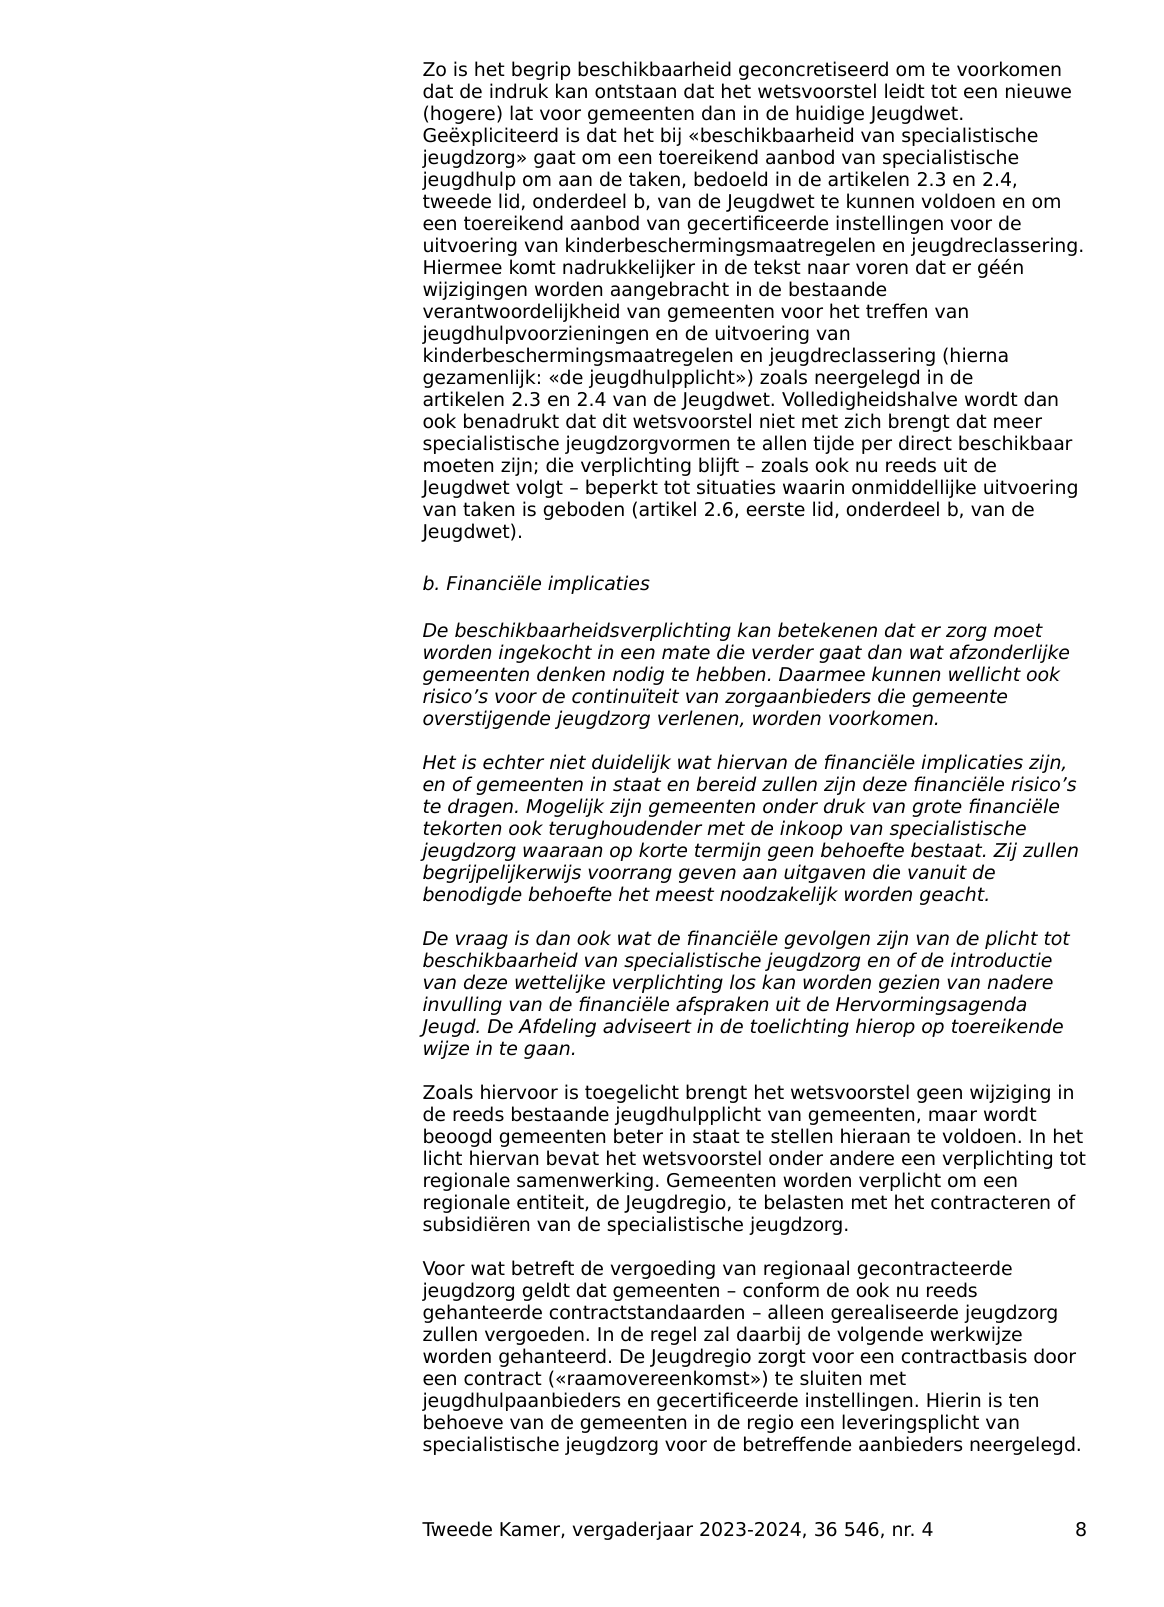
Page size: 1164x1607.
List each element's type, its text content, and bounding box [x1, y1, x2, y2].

text Voor wat betreft de vergoeding van regionaal gecontracteerde jeugdzorg geldt dat gemeenten – conform de ook nu reeds gehanteerde contractstandaarden – alleen gerealiseerde jeugdzorg zullen vergoeden. In de regel zal daarbij de volgende werkwijze worden gehanteerd. De Jeugdregio zorgt voor een contractbasis door een contract («raamovereenkomst») te sluiten met jeugdhulpaanbieders en gecertificeerde instellingen. Hierin is ten behoeve van de gemeenten in de regio een leveringsplicht van specialistische jeugdzorg voor de betreffende aanbieders neergelegd. [422, 1258, 1087, 1456]
text De vraag is dan ook wat de financiële gevolgen zijn van de plicht tot beschikbaarheid van specialistische jeugdzorg en of de introductie van deze wettelijke verplichting los kan worden gezien van nadere invulling van de financiële afspraken uit de Hervormingsagenda Jeugd. De Afdeling adviseert in de toelichting hierop op toereikende wijze in te gaan. [422, 928, 1087, 1059]
text Zoals hiervoor is toegelicht brengt het wetsvoorstel geen wijziging in de reeds bestaande jeugdhulpplicht van gemeenten, maar wordt beoogd gemeenten beter in staat te stellen hieraan te voldoen. In het licht hiervan bevat het wetsvoorstel onder andere een verplichting tot regionale samenwerking. Gemeenten worden verplicht om een regionale entiteit, de Jeugdregio, te belasten met het contracteren of subsidiëren van de specialistische jeugdzorg. [422, 1082, 1087, 1236]
text Zo is het begrip beschikbaarheid geconcretiseerd om te voorkomen dat de indruk kan ontstaan dat het wetsvoorstel leidt tot een nieuwe (hogere) lat voor gemeenten dan in de huidige Jeugdwet. Geëxpliciteerd is dat het bij «beschikbaarheid van specialistische jeugdzorg» gaat om een toereikend aanbod van specialistische jeugdhulp om aan de taken, bedoeld in de artikelen 2.3 en 2.4, tweede lid, onderdeel b, van de Jeugdwet te kunnen voldoen en om een toereikend aanbod van gecertificeerde instellingen voor de uitvoering van kinderbeschermingsmaatregelen en jeugdreclassering. Hiermee komt nadrukkelijker in de tekst naar voren dat er géén wijzigingen worden aangebracht in de bestaande verantwoordelijkheid van gemeenten voor het treffen van jeugdhulpvoorzieningen en de uitvoering van kinderbeschermingsmaatregelen en jeugdreclassering (hierna gezamenlijk: «de jeugdhulpplicht») zoals neergelegd in de artikelen 2.3 en 2.4 van de Jeugdwet. Volledigheidshalve wordt dan ook benadrukt dat dit wetsvoorstel niet met zich brengt dat meer specialistische jeugdzorgvormen te allen tijde per direct beschikbaar moeten zijn; die verplichting blijft – zoals ook nu reeds uit de Jeugdwet volgt – beperkt tot situaties waarin onmiddellijke uitvoering van taken is geboden (artikel 2.6, eerste lid, onderdeel b, van de Jeugdwet). [422, 59, 1087, 543]
text Het is echter niet duidelijk wat hiervan de financiële implicaties zijn, en of gemeenten in staat en bereid zullen zijn deze financiële risico’s te dragen. Mogelijk zijn gemeenten onder druk van grote financiële tekorten ook terughoudender met de inkoop van specialistische jeugdzorg waaraan op korte termijn geen behoefte bestaat. Zij zullen begrijpelijkerwijs voorrang geven aan uitgaven die vanuit de benodigde behoefte het meest noodzakelijk worden geacht. [422, 752, 1087, 906]
text De beschikbaarheidsverplichting kan betekenen dat er zorg moet worden ingekocht in een mate die verder gaat dan wat afzonderlijke gemeenten denken nodig te hebben. Daarmee kunnen wellicht ook risico’s voor de continuïteit van zorgaanbieders die gemeente overstijgende jeugdzorg verlenen, worden voorkomen. [422, 619, 1087, 729]
subtitle b. Financiële implicaties [422, 573, 1087, 594]
